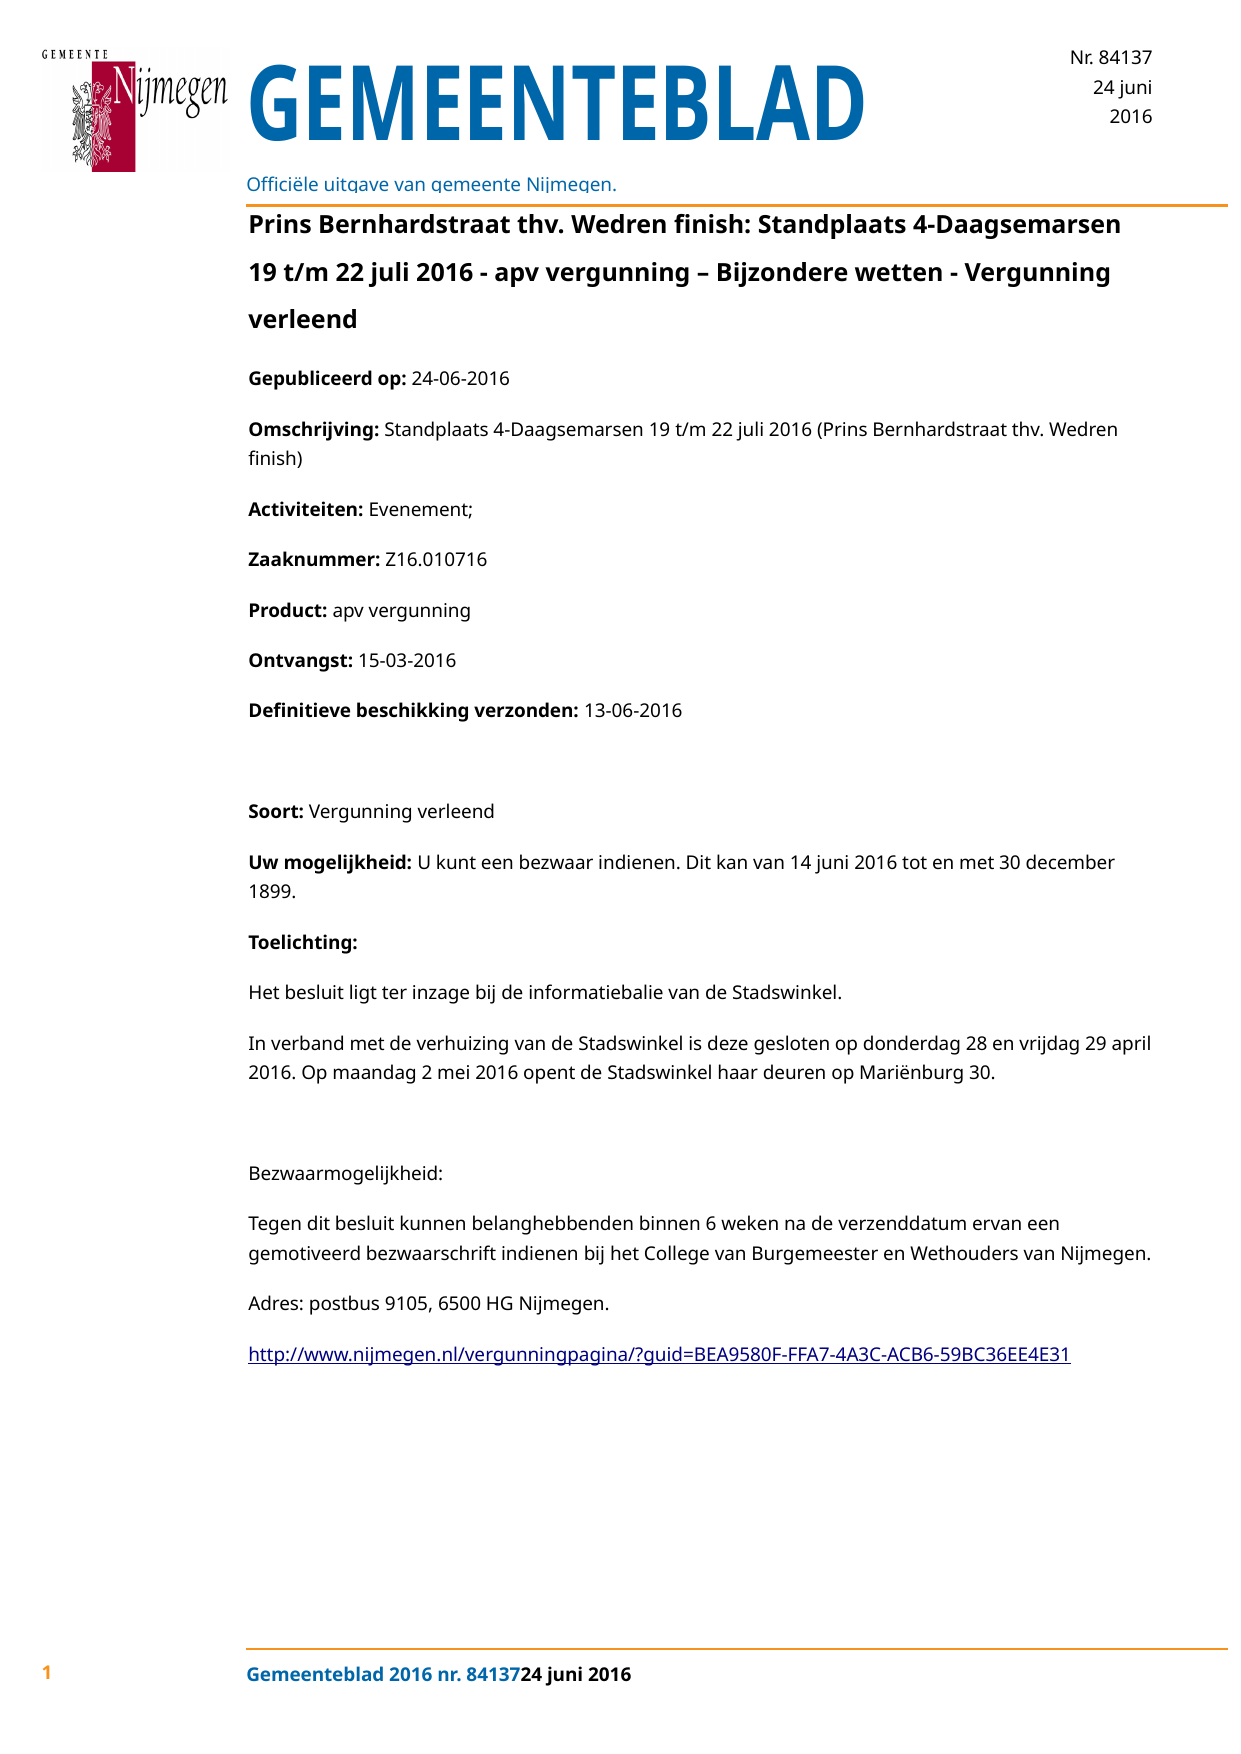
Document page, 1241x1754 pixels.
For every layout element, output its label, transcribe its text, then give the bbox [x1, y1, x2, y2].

text Definitieve beschikking verzonden: 13-06-2016 [248, 698, 1152, 723]
text Het besluit ligt ter inzage bij de informatiebalie van de Stadswinkel. [248, 979, 1152, 1005]
text Activiteiten: Evenement; [248, 496, 1152, 522]
text Tegen dit besluit kunnen belanghebbenden binnen 6 weken na de verzenddatum ervan een gemotiveerd bezwaarschrift indienen bij het College van Burgemeester en Wethouders van Nijmegen. [248, 1211, 1152, 1266]
text Adres: postbus 9105, 6500 HG Nijmegen. [248, 1291, 1152, 1316]
text Uw mogelijkheid: U kunt een bezwaar indienen. Dit kan van 14 juni 2016 tot en met 30 december 1899. [248, 849, 1152, 904]
text Bezwaarmogelijkheid: [248, 1160, 1152, 1186]
picture [41, 47, 231, 172]
text Zaaknummer: Z16.010716 [248, 546, 1152, 572]
text Soort: Vergunning verleend [248, 798, 1152, 824]
text Omschrijving: Standplaats 4-Daagsemarsen 19 t/m 22 juli 2016 (Prins Bernhardstraat thv. Wedren finish) [248, 416, 1152, 471]
text Toelichting: [248, 929, 1152, 954]
text In verband met de verhuizing van de Stadswinkel is deze gesloten op donderdag 28 en vrijdag 29 april 2016. Op maandag 2 mei 2016 opent de Stadswinkel haar deuren op Mariënburg 30. [248, 1030, 1152, 1085]
text Gepubliceerd op: 24-06-2016 [248, 366, 1152, 391]
text Ontvangst: 15-03-2016 [248, 647, 1152, 673]
text http://www.nijmegen.nl/vergunningpagina/?guid=BEA9580F-FFA7-4A3C-ACB6-59BC36EE4E31 [248, 1341, 1152, 1367]
text Product: apv vergunning [248, 597, 1152, 622]
text Prins Bernhardstraat thv. Wedren finish: Standplaats 4-Daagsemarsen 19 t/m 22 juli 2016 - apv vergunning – Bijzondere wetten - Vergunning verleend [248, 207, 1152, 336]
